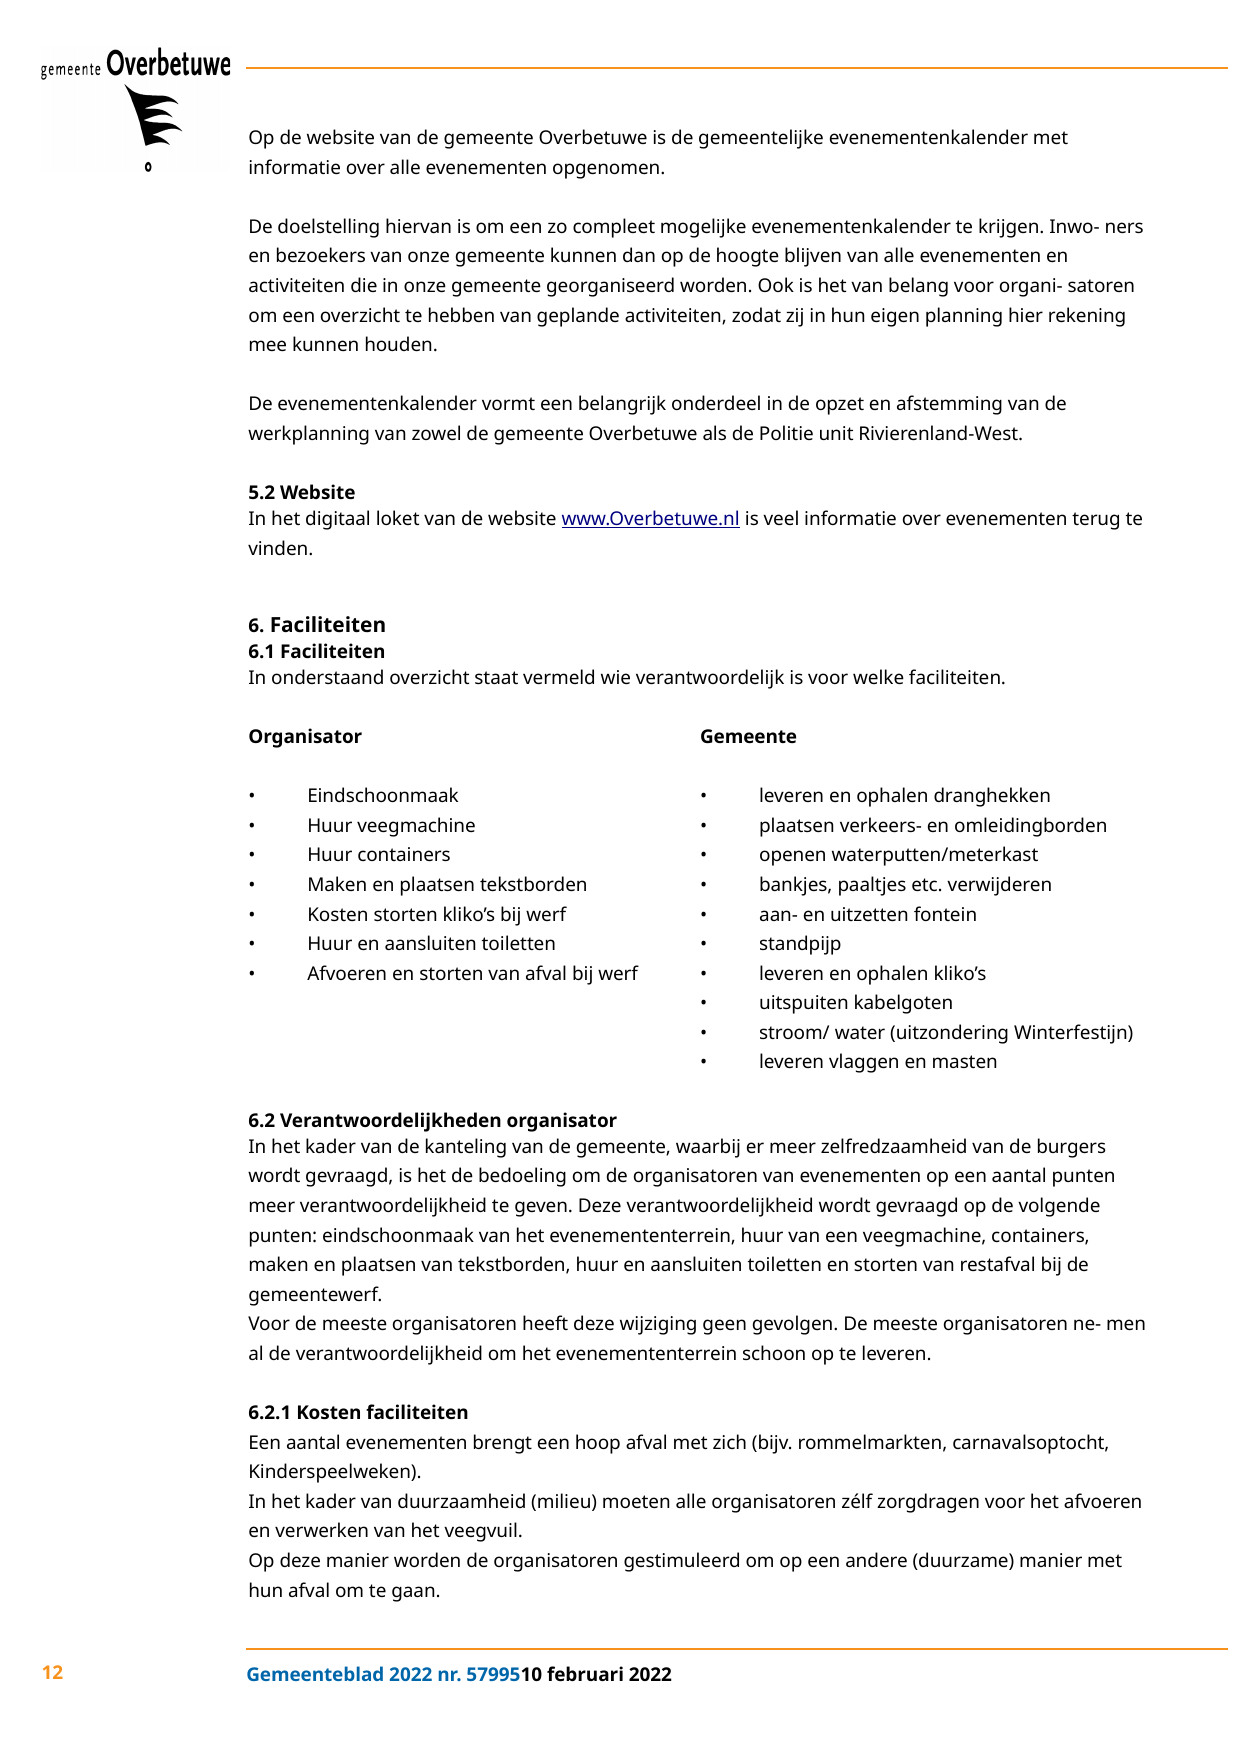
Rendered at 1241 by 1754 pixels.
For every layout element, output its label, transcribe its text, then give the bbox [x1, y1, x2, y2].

picture [41, 47, 231, 172]
text In het kader van duurzaamheid (milieu) moeten alle organisatoren zélf zorgdragen voor het afvoeren en verwerken van het veegvuil. [248, 1488, 1152, 1543]
text De evenementenkalender vormt een belangrijk onderdeel in de opzet en afstemming van de werkplanning van zowel de gemeente Overbetuwe als de Politie unit Rivierenland-West. [248, 391, 1152, 446]
table_header Organisator Eindschoonmaak Huur veegmachine Huur containers Maken en plaatsen tekstborden Kosten storten kliko’s bij werf Huur en aansluiten toiletten Afvoeren en storten van afval bij werf [248, 723, 700, 1074]
text In onderstaand overzicht staat vermeld wie verantwoordelijk is voor welke faciliteiten. [248, 664, 1152, 690]
table_header Gemeente leveren en ophalen dranghekken plaatsen verkeers- en omleidingborden openen waterputten/meterkast bankjes, paaltjes etc. verwijderen aan- en uitzetten fontein standpijp leveren en ophalen kliko’s uitspuiten kabelgoten stroom/ water (uitzondering Winterfestijn) leveren vlaggen en masten [700, 723, 1152, 1074]
text 5.2 Website [248, 479, 1152, 505]
text 6.2 Verantwoordelijkheden organisator [248, 1107, 1152, 1133]
text De doelstelling hiervan is om een zo compleet mogelijke evenementenkalender te krijgen. Inwo- ners en bezoekers van onze gemeente kunnen dan op de hoogte blijven van alle evenementen en activiteiten die in onze gemeente georganiseerd worden. Ook is het van belang voor organi- satoren om een overzicht te hebben van geplande activiteiten, zodat zij in hun eigen planning hier rekening mee kunnen houden. [248, 213, 1152, 357]
text Een aantal evenementen brengt een hoop afval met zich (bijv. rommelmarkten, carnavalsoptocht, Kinderspeelweken). [248, 1429, 1152, 1484]
text In het kader van de kanteling van de gemeente, waarbij er meer zelfredzaamheid van de burgers wordt gevraagd, is het de bedoeling om de organisatoren van evenementen op een aantal punten meer verantwoordelijkheid te geven. Deze verantwoordelijkheid wordt gevraagd op de volgende punten: eindschoonmaak van het evenemententerrein, huur van een veegmachine, containers, maken en plaatsen van tekstborden, huur en aansluiten toiletten en storten van restafval bij de gemeentewerf. [248, 1133, 1152, 1307]
text 6.2.1 Kosten faciliteiten [248, 1399, 1152, 1425]
text 6.1 Faciliteiten [248, 638, 1152, 664]
text Op deze manier worden de organisatoren gestimuleerd om op een andere (duurzame) manier met hun afval om te gaan. [248, 1547, 1152, 1602]
text Voor de meeste organisatoren heeft deze wijziging geen gevolgen. De meeste organisatoren ne- men al de verantwoordelijkheid om het evenemententerrein schoon op te leveren. [248, 1311, 1152, 1366]
text Op de website van de gemeente Overbetuwe is de gemeentelijke evenementenkalender met informatie over alle evenementen opgenomen. [248, 124, 1152, 180]
text In het digitaal loket van de website www.Overbetuwe.nl is veel informatie over evenementen terug te vinden. [248, 505, 1152, 560]
text 6. Faciliteiten [248, 610, 1152, 638]
